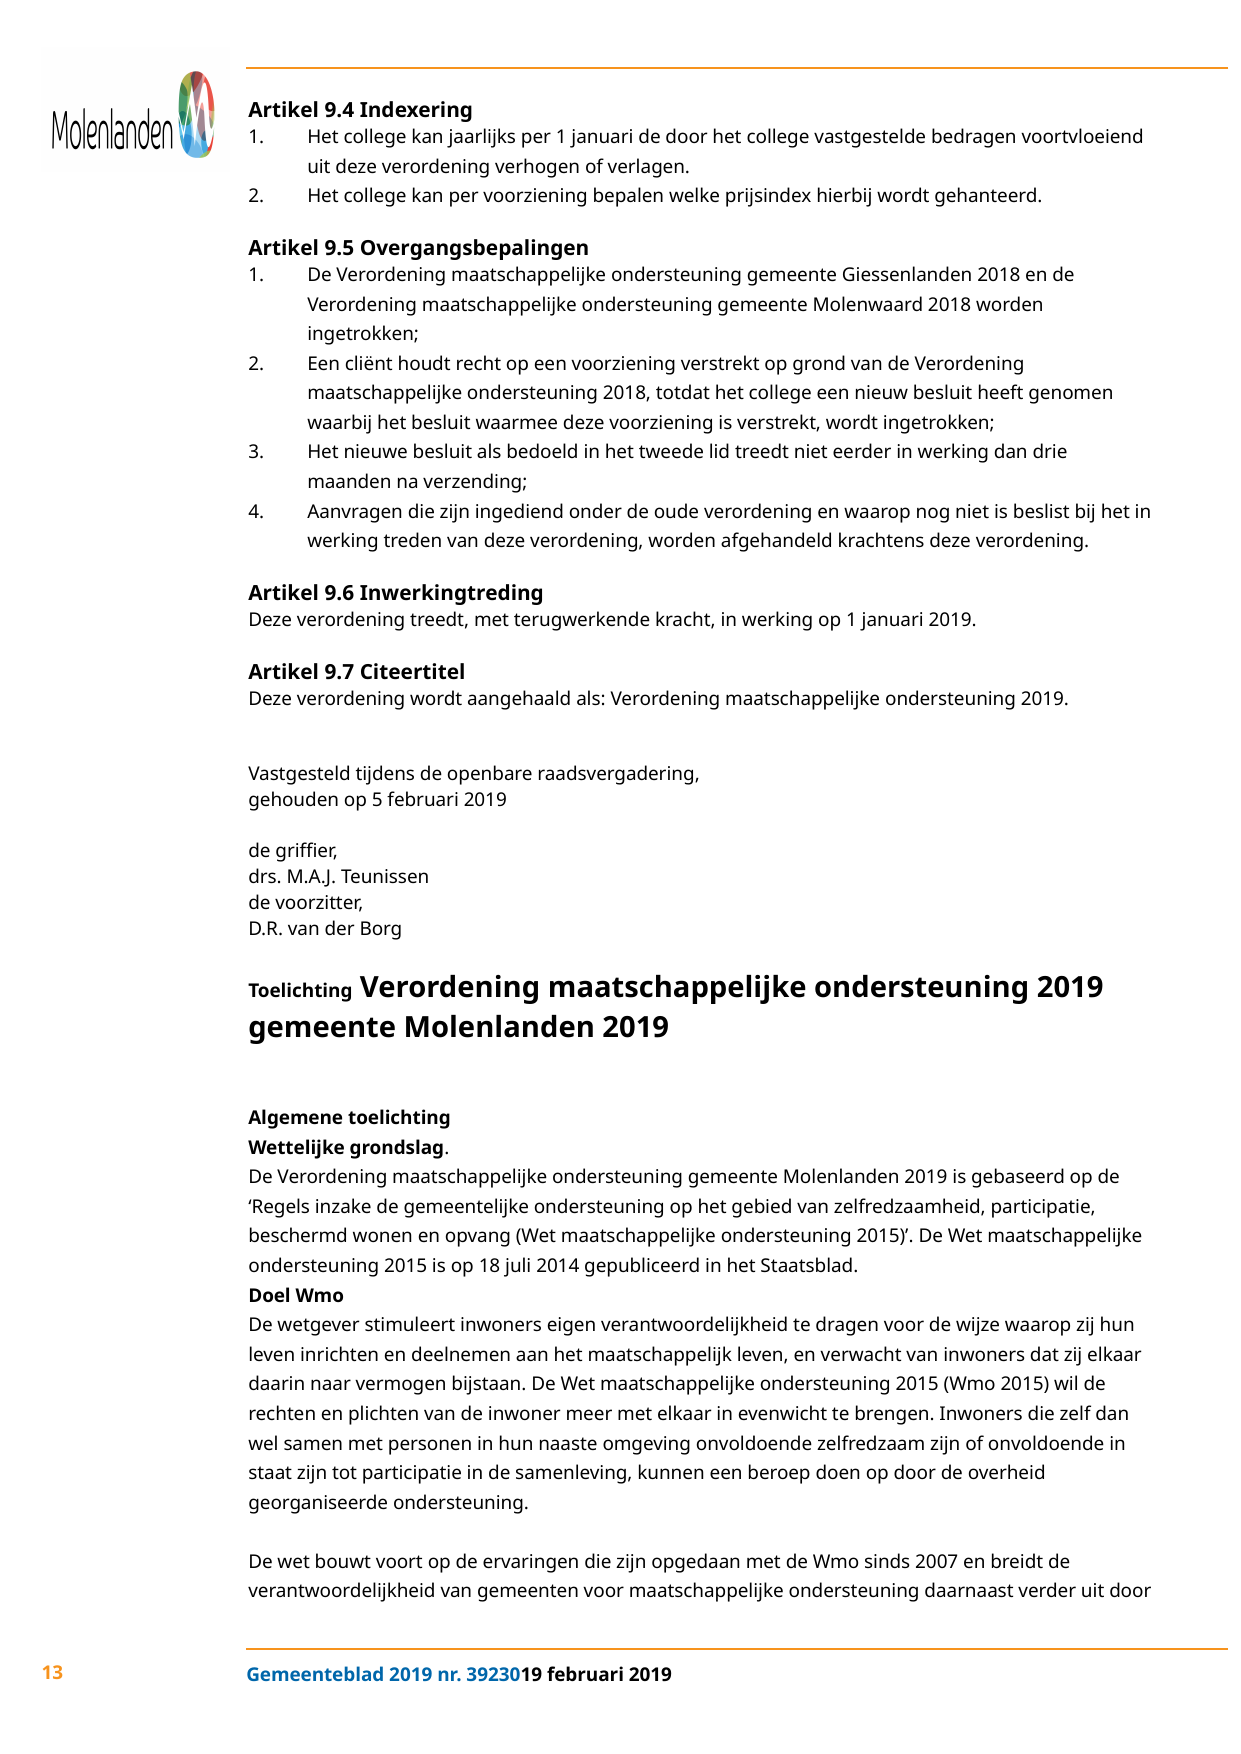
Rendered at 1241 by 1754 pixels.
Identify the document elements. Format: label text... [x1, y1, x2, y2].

text Deze verordening wordt aangehaald als: Verordening maatschappelijke ondersteuning 2019. [248, 685, 1152, 711]
text De wetgever stimuleert inwoners eigen verantwoordelijkheid te dragen voor de wijze waarop zij hun leven inrichten en deelnemen aan het maatschappelijk leven, en verwacht van inwoners dat zij elkaar daarin naar vermogen bijstaan. De Wet maatschappelijke ondersteuning 2015 (Wmo 2015) wil de rechten en plichten van de inwoner meer met elkaar in evenwicht te brengen. Inwoners die zelf dan wel samen met personen in hun naaste omgeving onvoldoende zelfredzaam zijn of onvoldoende in staat zijn tot participatie in de samenleving, kunnen een beroep doen op door de overheid georganiseerde ondersteuning. [248, 1311, 1152, 1515]
text Artikel 9.5 Overgangsbepalingen [248, 233, 1152, 261]
text drs. M.A.J. Teunissen [248, 863, 1152, 889]
list De Verordening maatschappelijke ondersteuning gemeente Giessenlanden 2018 en de Verordening maatschappelijke ondersteuning gemeente Molenwaard 2018 worden ingetrokken; [248, 261, 1152, 346]
text De Verordening maatschappelijke ondersteuning gemeente Molenlanden 2019 is gebaseerd op de ‘Regels inzake de gemeentelijke ondersteuning op het gebied van zelfredzaamheid, participatie, beschermd wonen en opvang (Wet maatschappelijke ondersteuning 2015)’. De Wet maatschappelijke ondersteuning 2015 is op 18 juli 2014 gepubliceerd in het Staatsblad. [248, 1163, 1152, 1278]
text Deze verordening treedt, met terugwerkende kracht, in werking op 1 januari 2019. [248, 606, 1152, 632]
text De wet bouwt voort op de ervaringen die zijn opgedaan met de Wmo sinds 2007 en breidt de verantwoordelijkheid van gemeenten voor maatschappelijke ondersteuning daarnaast verder uit door [248, 1548, 1152, 1603]
list Het college kan per voorziening bepalen welke prijsindex hierbij wordt gehanteerd. [248, 182, 1152, 208]
list Het college kan jaarlijks per 1 januari de door het college vastgestelde bedragen voortvloeiend uit deze verordening verhogen of verlagen. [248, 123, 1152, 178]
list Een cliënt houdt recht op een voorziening verstrekt op grond van de Verordening maatschappelijke ondersteuning 2018, totdat het college een nieuw besluit heeft genomen waarbij het besluit waarmee deze voorziening is verstrekt, wordt ingetrokken; [248, 350, 1152, 435]
text gehouden op 5 februari 2019 [248, 786, 1152, 812]
text Artikel 9.4 Indexering [248, 95, 1152, 123]
picture [41, 47, 231, 172]
text Artikel 9.6 Inwerkingtreding [248, 578, 1152, 606]
text Wettelijke grondslag. [248, 1134, 1152, 1160]
text D.R. van der Borg [248, 915, 1152, 941]
text Toelichting Verordening maatschappelijke ondersteuning 2019 gemeente Molenlanden 2019 [248, 966, 1152, 1046]
text de griffier, [248, 838, 1152, 863]
text Algemene toelichting [248, 1104, 1152, 1130]
text de voorzitter, [248, 889, 1152, 915]
text Artikel 9.7 Citeertitel [248, 657, 1152, 685]
list Aanvragen die zijn ingediend onder de oude verordening en waarop nog niet is beslist bij het in werking treden van deze verordening, worden afgehandeld krachtens deze verordening. [248, 498, 1152, 553]
text Doel Wmo [248, 1282, 1152, 1308]
text Vastgesteld tijdens de openbare raadsvergadering, [248, 760, 1152, 786]
list Het nieuwe besluit als bedoeld in het tweede lid treedt niet eerder in werking dan drie maanden na verzending; [248, 439, 1152, 494]
